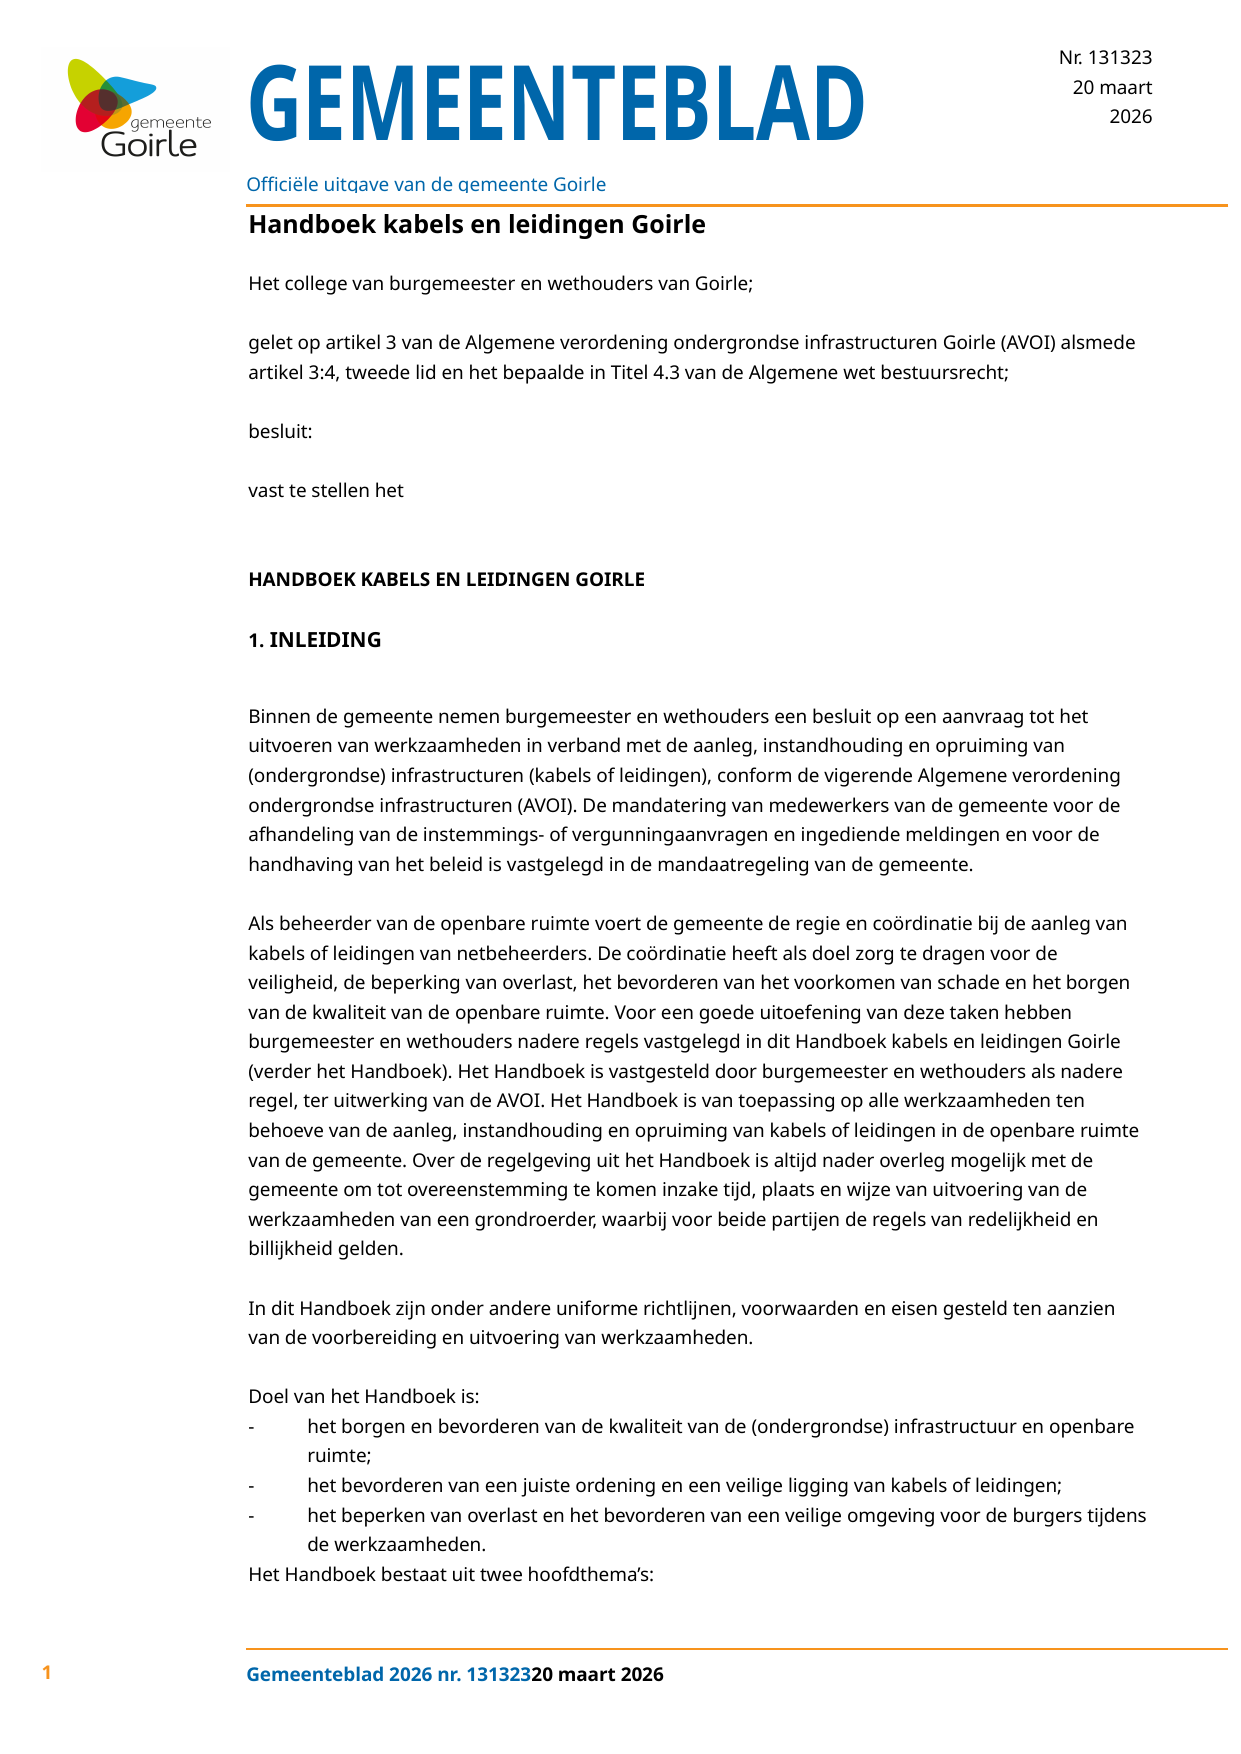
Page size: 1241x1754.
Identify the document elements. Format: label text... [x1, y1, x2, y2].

text In dit Handboek zijn onder andere uniforme richtlijnen, voorwaarden en eisen gesteld ten aanzien van de voorbereiding en uitvoering van werkzaamheden. [248, 1295, 1152, 1350]
text besluit: [248, 418, 1152, 444]
text Het Handboek bestaat uit twee hoofdthema’s: [248, 1561, 1152, 1587]
list het beperken van overlast en het bevorderen van een veilige omgeving voor de burgers tijdens de werkzaamheden. [248, 1502, 1152, 1557]
text Binnen de gemeente nemen burgemeester en wethouders een besluit op een aanvraag tot het uitvoeren van werkzaamheden in verband met de aanleg, instandhouding en opruiming van (ondergrondse) infrastructuren (kabels of leidingen), conform de vigerende Algemene verordening ondergrondse infrastructuren (AVOI). De mandatering van medewerkers van de gemeente voor de afhandeling van de instemmings- of vergunningaanvragen en ingediende meldingen en voor de handhaving van het beleid is vastgelegd in de mandaatregeling van de gemeente. [248, 703, 1152, 877]
text HANDBOEK KABELS EN LEIDINGEN GOIRLE [248, 566, 1152, 592]
text 1. INLEIDING [248, 625, 1152, 654]
text vast te stellen het [248, 477, 1152, 503]
picture [41, 47, 231, 172]
list het bevorderen van een juiste ordening en een veilige ligging van kabels of leidingen; [248, 1472, 1152, 1498]
text Als beheerder van de openbare ruimte voert de gemeente de regie en coördinatie bij de aanleg van kabels of leidingen van netbeheerders. De coördinatie heeft als doel zorg te dragen voor de veiligheid, de beperking van overlast, het bevorderen van het voorkomen van schade en het borgen van de kwaliteit van de openbare ruimte. Voor een goede uitoefening van deze taken hebben burgemeester en wethouders nadere regels vastgelegd in dit Handboek kabels en leidingen Goirle (verder het Handboek). Het Handboek is vastgesteld door burgemeester en wethouders als nadere regel, ter uitwerking van de AVOI. Het Handboek is van toepassing op alle werkzaamheden ten behoeve van de aanleg, instandhouding en opruiming van kabels of leidingen in de openbare ruimte van de gemeente. Over de regelgeving uit het Handboek is altijd nader overleg mogelijk met de gemeente om tot overeenstemming te komen inzake tijd, plaats en wijze van uitvoering van de werkzaamheden van een grondroerder, waarbij voor beide partijen de regels van redelijkheid en billijkheid gelden. [248, 910, 1152, 1261]
list het borgen en bevorderen van de kwaliteit van de (ondergrondse) infrastructuur en openbare ruimte; [248, 1413, 1152, 1468]
text gelet op artikel 3 van de Algemene verordening ondergrondse infrastructuren Goirle (AVOI) alsmede artikel 3:4, tweede lid en het bepaalde in Titel 4.3 van de Algemene wet bestuursrecht; [248, 329, 1152, 385]
text Doel van het Handboek is: [248, 1383, 1152, 1409]
text Het college van burgemeester en wethouders van Goirle; [248, 270, 1152, 296]
text Handboek kabels en leidingen Goirle [248, 207, 1152, 241]
